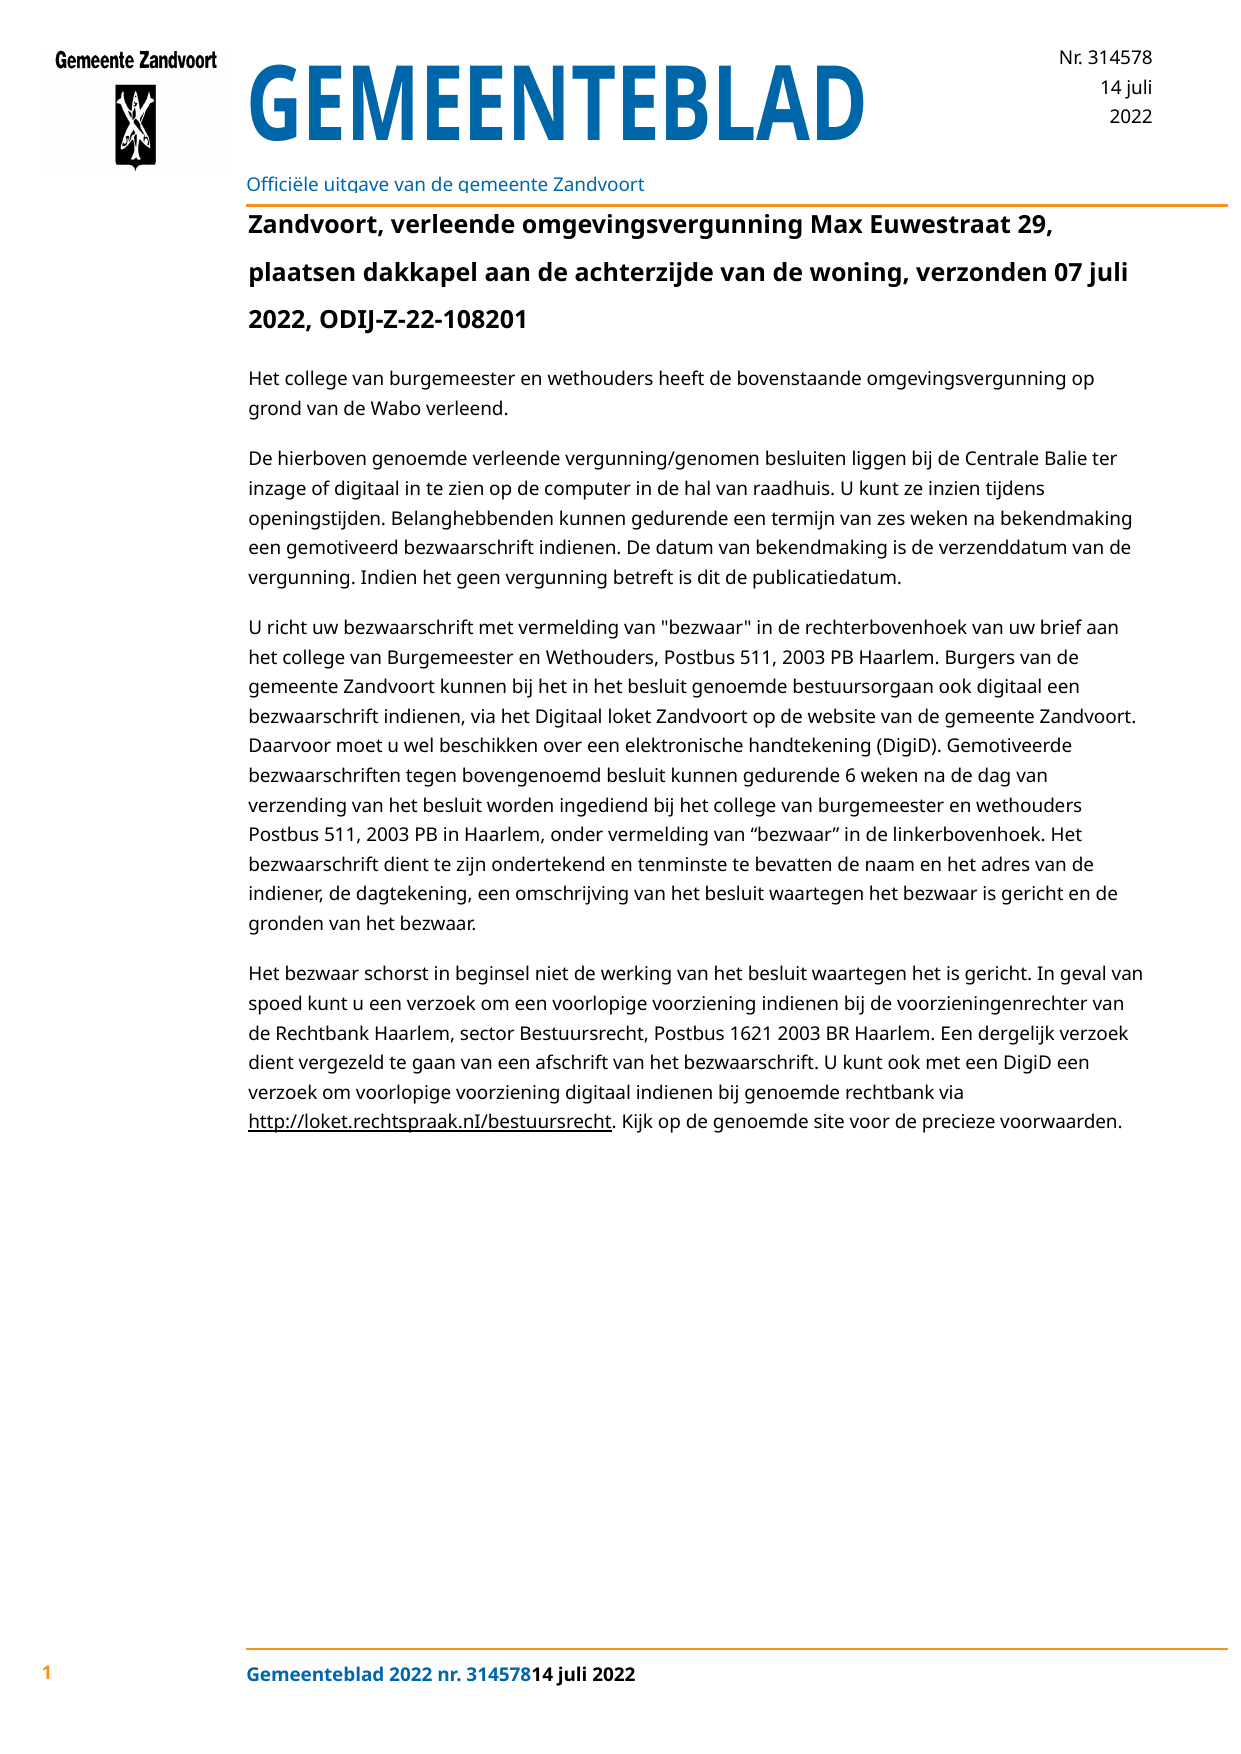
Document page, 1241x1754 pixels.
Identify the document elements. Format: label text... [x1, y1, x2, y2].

text Zandvoort, verleende omgevingsvergunning Max Euwestraat 29, plaatsen dakkapel aan de achterzijde van de woning, verzonden 07 juli 2022, ODIJ-Z-22-108201 [248, 207, 1152, 336]
picture [41, 47, 231, 172]
text De hierboven genoemde verleende vergunning/genomen besluiten liggen bij de Centrale Balie ter inzage of digitaal in te zien op de computer in de hal van raadhuis. U kunt ze inzien tijdens openingstijden. Belanghebbenden kunnen gedurende een termijn van zes weken na bekendmaking een gemotiveerd bezwaarschrift indienen. De datum van bekendmaking is de verzenddatum van de vergunning. Indien het geen vergunning betreft is dit de publicatiedatum. [248, 446, 1152, 589]
text Het college van burgemeester en wethouders heeft de bovenstaande omgevingsvergunning op grond van de Wabo verleend. [248, 366, 1152, 421]
text Het bezwaar schorst in beginsel niet de werking van het besluit waartegen het is gericht. In geval van spoed kunt u een verzoek om een voorlopige voorziening indienen bij de voorzieningenrechter van de Rechtbank Haarlem, sector Bestuursrecht, Postbus 1621 2003 BR Haarlem. Een dergelijk verzoek dient vergezeld te gaan van een afschrift van het bezwaarschrift. U kunt ook met een DigiD een verzoek om voorlopige voorziening digitaal indienen bij genoemde rechtbank via http://loket.rechtspraak.nI/bestuursrecht. Kijk op de genoemde site voor de precieze voorwaarden. [248, 961, 1152, 1134]
text U richt uw bezwaarschrift met vermelding van "bezwaar" in de rechterbovenhoek van uw brief aan het college van Burgemeester en Wethouders, Postbus 511, 2003 PB Haarlem. Burgers van de gemeente Zandvoort kunnen bij het in het besluit genoemde bestuursorgaan ook digitaal een bezwaarschrift indienen, via het Digitaal loket Zandvoort op de website van de gemeente Zandvoort. Daarvoor moet u wel beschikken over een elektronische handtekening (DigiD). Gemotiveerde bezwaarschriften tegen bovengenoemd besluit kunnen gedurende 6 weken na de dag van verzending van het besluit worden ingediend bij het college van burgemeester en wethouders Postbus 511, 2003 PB in Haarlem, onder vermelding van “bezwaar” in de linkerbovenhoek. Het bezwaarschrift dient te zijn ondertekend en tenminste te bevatten de naam en het adres van de indiener, de dagtekening, een omschrijving van het besluit waartegen het bezwaar is gericht en de gronden van het bezwaar. [248, 614, 1152, 936]
